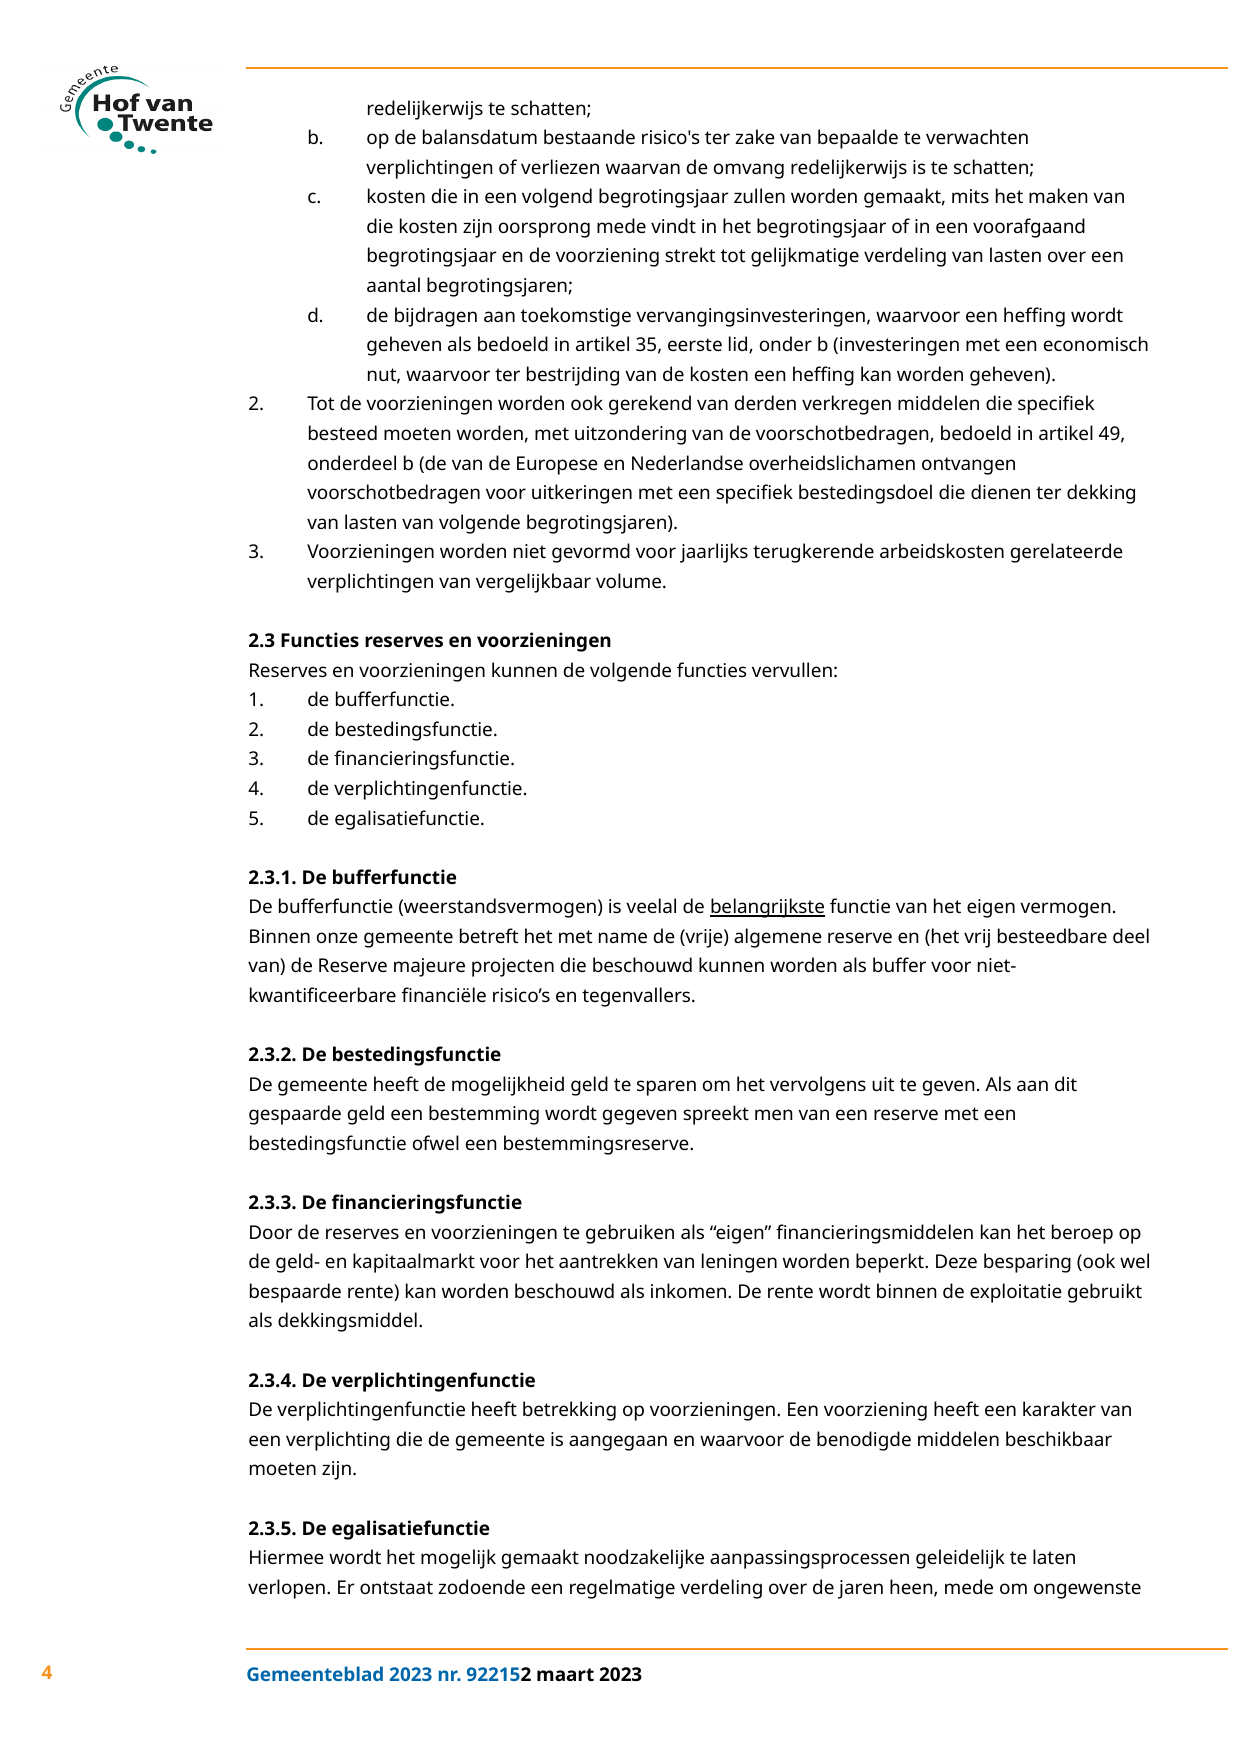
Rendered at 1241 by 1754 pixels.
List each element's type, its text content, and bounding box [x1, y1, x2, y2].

text De gemeente heeft de mogelijkheid geld te sparen om het vervolgens uit te geven. Als aan dit gespaarde geld een bestemming wordt gegeven spreekt men van een reserve met een bestedingsfunctie ofwel een bestemmingsreserve. [248, 1071, 1152, 1156]
text 2.3.4. De verplichtingenfunctie [248, 1367, 1152, 1393]
list Voorzieningen worden niet gevormd voor jaarlijks terugkerende arbeidskosten gerelateerde verplichtingen van vergelijkbaar volume. [248, 538, 1152, 594]
text 2.3 Functies reserves en voorzieningen [248, 627, 1152, 653]
text 2.3.5. De egalisatiefunctie [248, 1515, 1152, 1541]
list de bestedingsfunctie. [248, 716, 1152, 742]
list op de balansdatum bestaande risico's ter zake van bepaalde te verwachten verplichtingen of verliezen waarvan de omvang redelijkerwijs is te schatten; [307, 124, 1152, 180]
text Door de reserves en voorzieningen te gebruiken als “eigen” financieringsmiddelen kan het beroep op de geld- en kapitaalmarkt voor het aantrekken van leningen worden beperkt. Deze besparing (ook wel bespaarde rente) kan worden beschouwd als inkomen. De rente wordt binnen de exploitatie gebruikt als dekkingsmiddel. [248, 1219, 1152, 1333]
list de bijdragen aan toekomstige vervangingsinvesteringen, waarvoor een heffing wordt geheven als bedoeld in artikel 35, eerste lid, onder b (investeringen met een economisch nut, waarvoor ter bestrijding van de kosten een heffing kan worden geheven). [307, 302, 1152, 387]
picture [41, 47, 231, 172]
list Tot de voorzieningen worden ook gerekend van derden verkregen middelen die specifiek besteed moeten worden, met uitzondering van de voorschotbedragen, bedoeld in artikel 49, onderdeel b (de van de Europese en Nederlandse overheidslichamen ontvangen voorschotbedragen voor uitkeringen met een specifiek bestedingsdoel die dienen ter dekking van lasten van volgende begrotingsjaren). [248, 391, 1152, 535]
text Reserves en voorzieningen kunnen de volgende functies vervullen: [248, 657, 1152, 683]
text 2.3.1. De bufferfunctie [248, 864, 1152, 890]
list kosten die in een volgend begrotingsjaar zullen worden gemaakt, mits het maken van die kosten zijn oorsprong mede vindt in het begrotingsjaar of in een voorafgaand begrotingsjaar en de voorziening strekt tot gelijkmatige verdeling van lasten over een aantal begrotingsjaren; [307, 183, 1152, 298]
list redelijkerwijs te schatten; [307, 95, 1152, 121]
text De verplichtingenfunctie heeft betrekking op voorzieningen. Een voorziening heeft een karakter van een verplichting die de gemeente is aangegaan en waarvoor de benodigde middelen beschikbaar moeten zijn. [248, 1396, 1152, 1481]
text 2.3.3. De financieringsfunctie [248, 1189, 1152, 1215]
list de bufferfunctie. [248, 686, 1152, 712]
text De bufferfunctie (weerstandsvermogen) is veelal de belangrijkste functie van het eigen vermogen. Binnen onze gemeente betreft het met name de (vrije) algemene reserve en (het vrij besteedbare deel van) de Reserve majeure projecten die beschouwd kunnen worden als buffer voor niet-kwantificeerbare financiële risico’s en tegenvallers. [248, 893, 1152, 1008]
list de verplichtingenfunctie. [248, 775, 1152, 801]
text 2.3.2. De bestedingsfunctie [248, 1041, 1152, 1067]
text Hiermee wordt het mogelijk gemaakt noodzakelijke aanpassingsprocessen geleidelijk te laten verlopen. Er ontstaat zodoende een regelmatige verdeling over de jaren heen, mede om ongewenste [248, 1544, 1152, 1600]
list de financieringsfunctie. [248, 746, 1152, 771]
list de egalisatiefunctie. [248, 805, 1152, 831]
